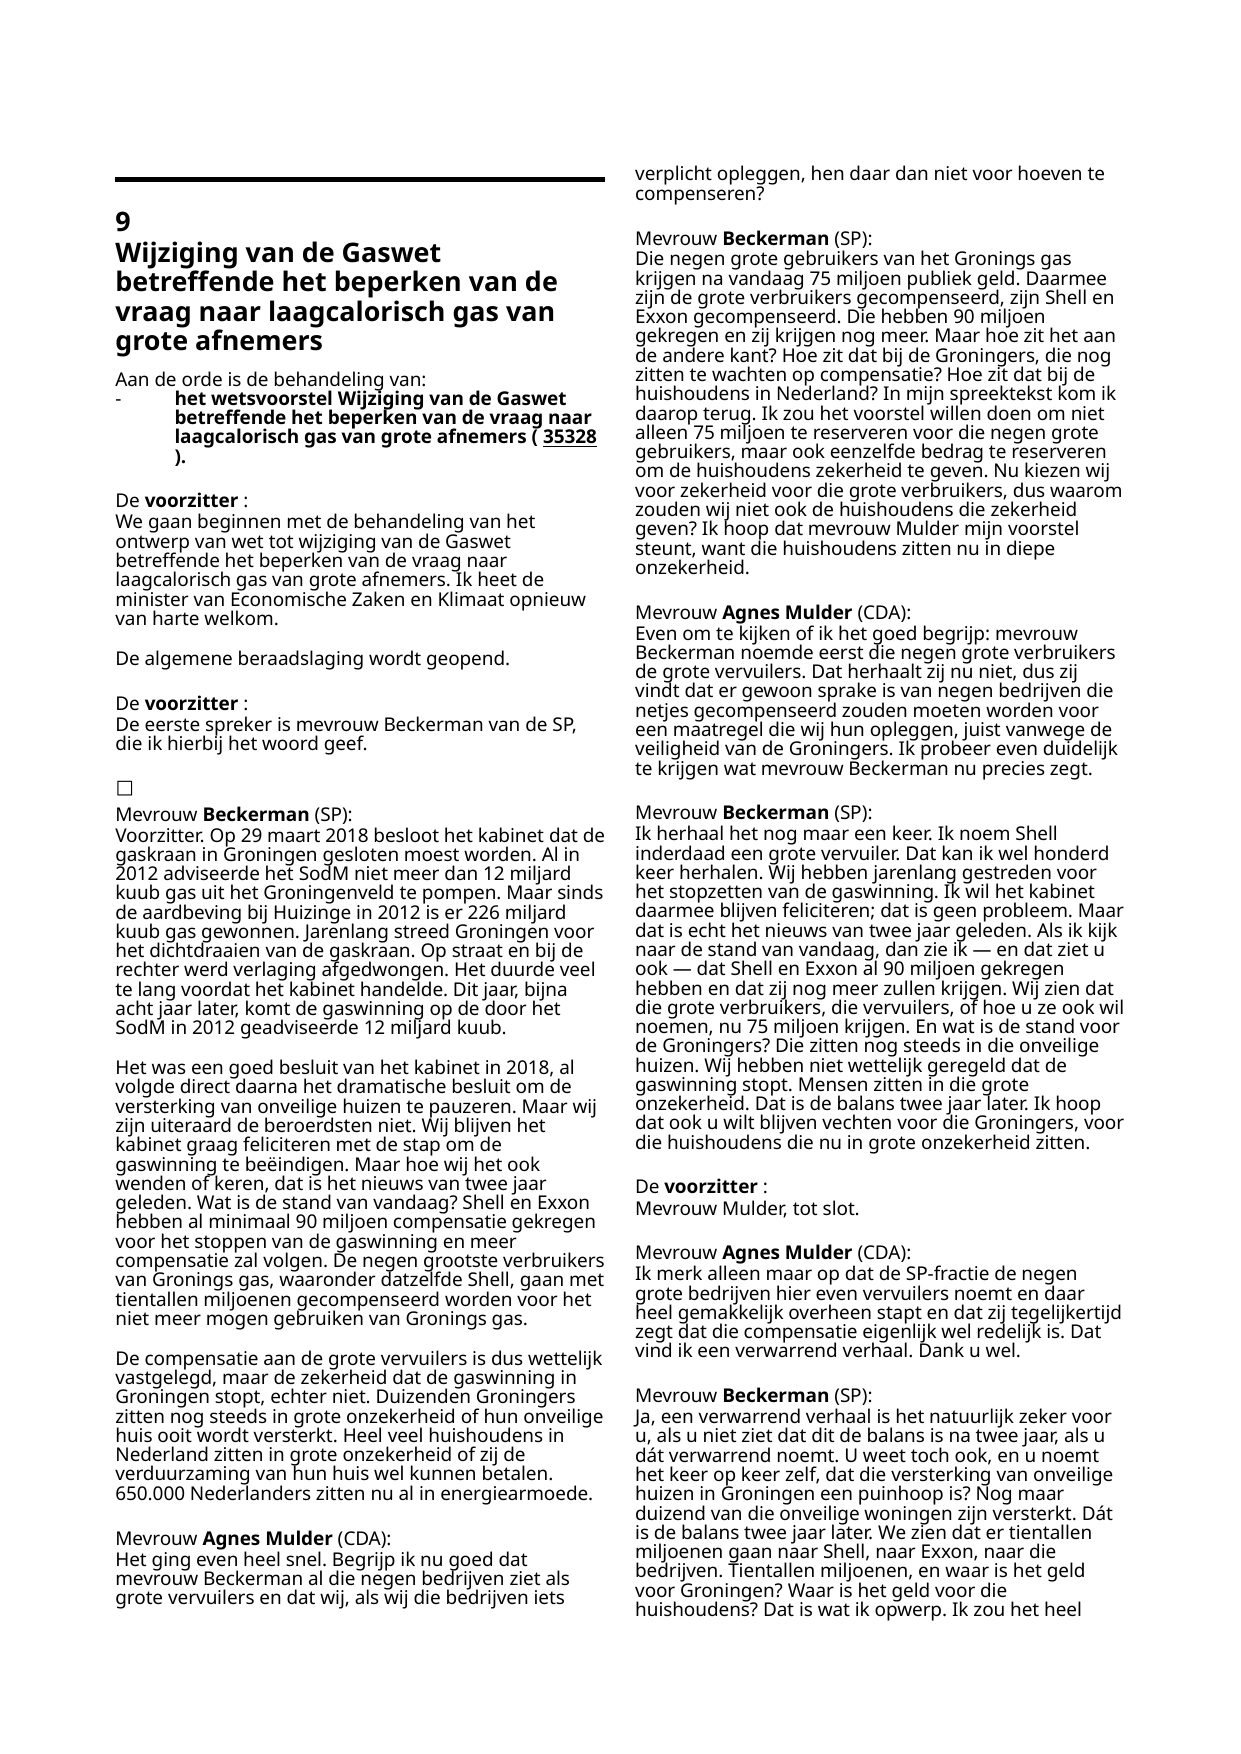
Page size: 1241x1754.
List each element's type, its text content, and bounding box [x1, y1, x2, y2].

text 9 [115, 203, 605, 239]
text Mevrouw Agnes Mulder (CDA): [115, 1525, 605, 1551]
text Die negen grote gebruikers van het Gronings gas krijgen na vandaag 75 miljoen publiek geld. Daarmee zijn de grote verbruikers gecompenseerd, zijn Shell en Exxon gecompenseerd. Die hebben 90 miljoen gekregen en zij krijgen nog meer. Maar hoe zit het aan de andere kant? Hoe zit dat bij de Groningers, die nog zitten te wachten op compensatie? Hoe zit dat bij de huishoudens in Nederland? In mijn spreektekst kom ik daarop terug. Ik zou het voorstel willen doen om niet alleen 75 miljoen te reserveren voor die negen grote gebruikers, maar ook eenzelfde bedrag te reserveren om de huishoudens zekerheid te geven. Nu kiezen wij voor zekerheid voor die grote verbruikers, dus waarom zouden wij niet ook de huishoudens die zekerheid geven? Ik hoop dat mevrouw Mulder mijn voorstel steunt, want die huishoudens zitten nu in diepe onzekerheid. [635, 250, 1125, 578]
text De voorzitter : [115, 488, 605, 513]
text De compensatie aan de grote vervuilers is dus wettelijk vastgelegd, maar de zekerheid dat de gaswinning in Groningen stopt, echter niet. Duizenden Groningers zitten nog steeds in grote onzekerheid of hun onveilige huis ooit wordt versterkt. Heel veel huishoudens in Nederland zitten in grote onzekerheid of zij de verduurzaming van hun huis wel kunnen betalen. 650.000 Nederlanders zitten nu al in energiearmoede. [115, 1350, 605, 1504]
text Ja, een verwarrend verhaal is het natuurlijk zeker voor u, als u niet ziet dat dit de balans is na twee jaar, als u dát verwarrend noemt. U weet toch ook, en u noemt het keer op keer zelf, dat die versterking van onveilige huizen in Groningen een puinhoop is? Nog maar duizend van die onveilige woningen zijn versterkt. Dát is de balans twee jaar later. We zien dat er tientallen miljoenen gaan naar Shell, naar Exxon, naar die bedrijven. Tientallen miljoenen, en waar is het geld voor Groningen? Waar is het geld voor die huishoudens? Dat is wat ik opwerp. Ik zou het heel [635, 1408, 1125, 1620]
text Mevrouw Beckerman (SP): [635, 225, 1125, 250]
text De algemene beraadslaging wordt geopend. [115, 650, 605, 669]
text Mevrouw Mulder, tot slot. [635, 1199, 1125, 1219]
text Ik herhaal het nog maar een keer. Ik noem Shell inderdaad een grote vervuiler. Dat kan ik wel honderd keer herhalen. Wij hebben jarenlang gestreden voor het stopzetten van de gaswinning. Ik wil het kabinet daarmee blijven feliciteren; dat is geen probleem. Maar dat is echt het nieuws van twee jaar geleden. Als ik kijk naar de stand van vandaag, dan zie ik — en dat ziet u ook — dat Shell en Exxon al 90 miljoen gekregen hebben en dat zij nog meer zullen krijgen. Wij zien dat die grote verbruikers, die vervuilers, of hoe u ze ook wil noemen, nu 75 miljoen krijgen. En wat is de stand voor de Groningers? Die zitten nog steeds in die onveilige huizen. Wij hebben niet wettelijk geregeld dat de gaswinning stopt. Mensen zitten in die grote onzekerheid. Dat is de balans twee jaar later. Ik hoop dat ook u wilt blijven vechten voor die Groningers, voor die huishoudens die nu in grote onzekerheid zitten. [635, 825, 1125, 1153]
text De voorzitter : [115, 690, 605, 716]
text De voorzitter : [635, 1174, 1125, 1199]
text verplicht opleggen, hen daar dan niet voor hoeven te compenseren? [635, 165, 1125, 204]
text Mevrouw Agnes Mulder (CDA): [635, 1239, 1125, 1265]
text Mevrouw Beckerman (SP): [115, 801, 605, 827]
list het wetsvoorstel Wijziging van de Gaswet betreffende het beperken van de vraag naar laagcalorisch gas van grote afnemers ( 35328 ). [115, 390, 605, 467]
text Aan de orde is de behandeling van: [115, 371, 605, 390]
text Ik merk alleen maar op dat de SP-fractie de negen grote bedrijven hier even vervuilers noemt en daar heel gemakkelijk overheen stapt en dat zij tegelijkertijd zegt dat die compensatie eigenlijk wel redelijk is. Dat vind ik een verwarrend verhaal. Dank u wel. [635, 1265, 1125, 1362]
text Wijziging van de Gaswet betreffende het beperken van de vraag naar laagcalorisch gas van grote afnemers [115, 239, 605, 371]
text ⬜ [115, 775, 605, 801]
text Even om te kijken of ik het goed begrijp: mevrouw Beckerman noemde eerst die negen grote verbruikers de grote vervuilers. Dat herhaalt zij nu niet, dus zij vindt dat er gewoon sprake is van negen bedrijven die netjes gecompenseerd zouden moeten worden voor een maatregel die wij hun opleggen, juist vanwege de veiligheid van de Groningers. Ik probeer even duidelijk te krijgen wat mevrouw Beckerman nu precies zegt. [635, 624, 1125, 779]
text Mevrouw Agnes Mulder (CDA): [635, 599, 1125, 624]
text Mevrouw Beckerman (SP): [635, 799, 1125, 825]
text Het ging even heel snel. Begrijp ik nu goed dat mevrouw Beckerman al die negen bedrijven ziet als grote vervuilers en dat wij, als wij die bedrijven iets [115, 1551, 605, 1608]
text We gaan beginnen met de behandeling van het ontwerp van wet tot wijziging van de Gaswet betreffende het beperken van de vraag naar laagcalorisch gas van grote afnemers. Ik heet de minister van Economische Zaken en Klimaat opnieuw van harte welkom. [115, 513, 605, 629]
text Mevrouw Beckerman (SP): [635, 1382, 1125, 1408]
text De eerste spreker is mevrouw Beckerman van de SP, die ik hierbij het woord geef. [115, 716, 605, 754]
text Voorzitter. Op 29 maart 2018 besloot het kabinet dat de gaskraan in Groningen gesloten moest worden. Al in 2012 adviseerde het SodM niet meer dan 12 miljard kuub gas uit het Groningenveld te pompen. Maar sinds de aardbeving bij Huizinge in 2012 is er 226 miljard kuub gas gewonnen. Jarenlang streed Groningen voor het dichtdraaien van de gaskraan. Op straat en bij de rechter werd verlaging afgedwongen. Het duurde veel te lang voordat het kabinet handelde. Dit jaar, bijna acht jaar later, komt de gaswinning op de door het SodM in 2012 geadviseerde 12 miljard kuub. [115, 827, 605, 1038]
text Het was een goed besluit van het kabinet in 2018, al volgde direct daarna het dramatische besluit om de versterking van onveilige huizen te pauzeren. Maar wij zijn uiteraard de beroerdsten niet. Wij blijven het kabinet graag feliciteren met de stap om de gaswinning te beëindigen. Maar hoe wij het ook wenden of keren, dat is het nieuws van twee jaar geleden. Wat is de stand van vandaag? Shell en Exxon hebben al minimaal 90 miljoen compensatie gekregen voor het stoppen van de gaswinning en meer compensatie zal volgen. De negen grootste verbruikers van Gronings gas, waaronder datzelfde Shell, gaan met tientallen miljoenen gecompenseerd worden voor het niet meer mogen gebruiken van Gronings gas. [115, 1059, 605, 1329]
